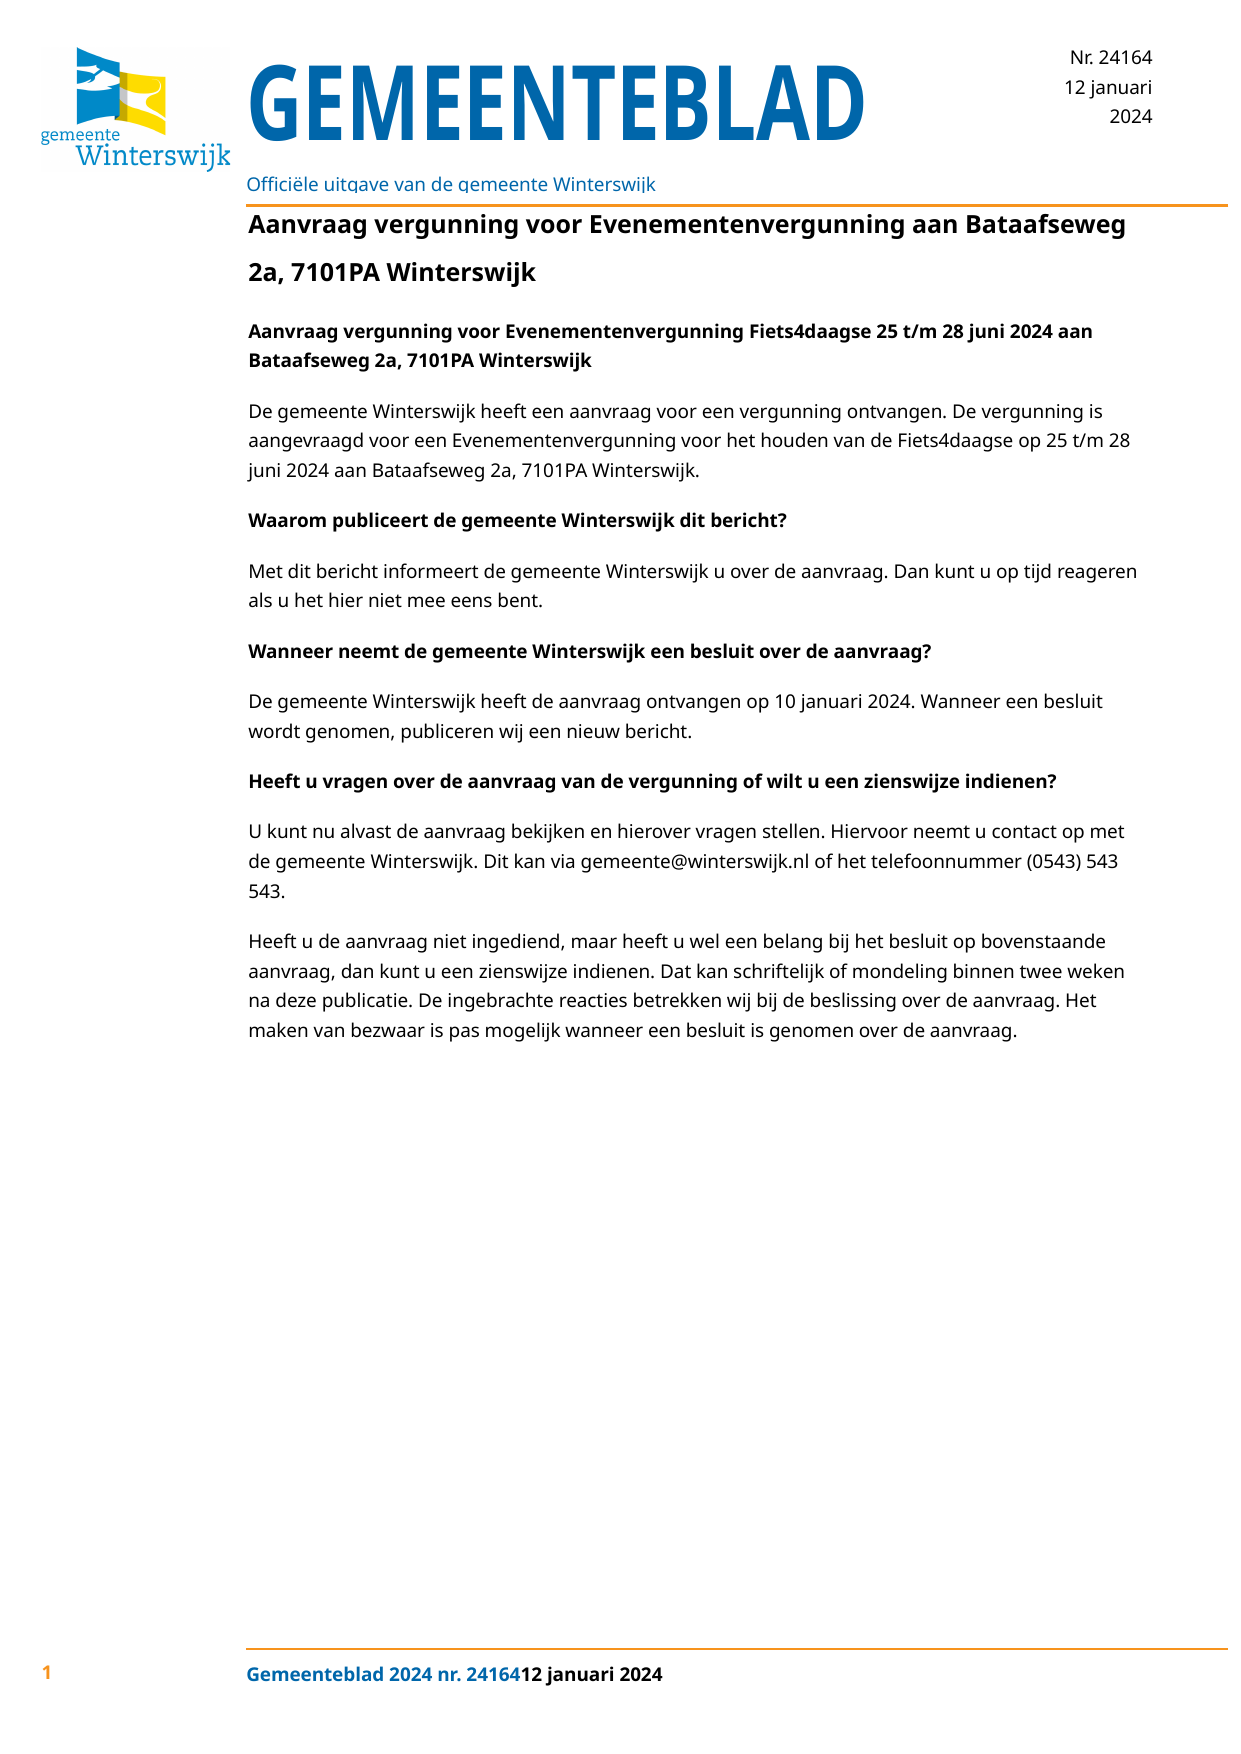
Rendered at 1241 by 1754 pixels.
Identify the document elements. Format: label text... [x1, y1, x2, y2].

picture [225, 153, 231, 162]
text U kunt nu alvast de aanvraag bekijken en hierover vragen stellen. Hiervoor neemt u contact op met de gemeente Winterswijk. Dit kan via gemeente@winterswijk.nl of het telefoonnummer (0543) 543 543. [248, 819, 1152, 904]
text Aanvraag vergunning voor Evenementenvergunning Fiets4daagse 25 t/m 28 juni 2024 aan Bataafseweg 2a, 7101PA Winterswijk [248, 318, 1152, 373]
text Waarom publiceert de gemeente Winterswijk dit bericht? [248, 507, 1152, 533]
text Aanvraag vergunning voor Evenementenvergunning aan Bataafseweg 2a, 7101PA Winterswijk [248, 207, 1152, 288]
text De gemeente Winterswijk heeft de aanvraag ontvangen op 10 januari 2024. Wanneer een besluit wordt genomen, publiceren wij een nieuw bericht. [248, 688, 1152, 744]
text De gemeente Winterswijk heeft een aanvraag voor een vergunning ontvangen. De vergunning is aangevraagd voor een Evenementenvergunning voor het houden van de Fiets4daagse op 25 t/m 28 juni 2024 aan Bataafseweg 2a, 7101PA Winterswijk. [248, 398, 1152, 483]
text Wanneer neemt de gemeente Winterswijk een besluit over de aanvraag? [248, 638, 1152, 664]
text Met dit bericht informeert de gemeente Winterswijk u over de aanvraag. Dan kunt u op tijd reageren als u het hier niet mee eens bent. [248, 558, 1152, 613]
picture [41, 47, 231, 172]
text Heeft u de aanvraag niet ingediend, maar heeft u wel een belang bij het besluit op bovenstaande aanvraag, dan kunt u een zienswijze indienen. Dat kan schriftelijk of mondeling binnen twee weken na deze publicatie. De ingebrachte reacties betrekken wij bij de beslissing over de aanvraag. Het maken van bezwaar is pas mogelijk wanneer een besluit is genomen over de aanvraag. [248, 928, 1152, 1043]
text Heeft u vragen over de aanvraag van de vergunning of wilt u een zienswijze indienen? [248, 768, 1152, 794]
